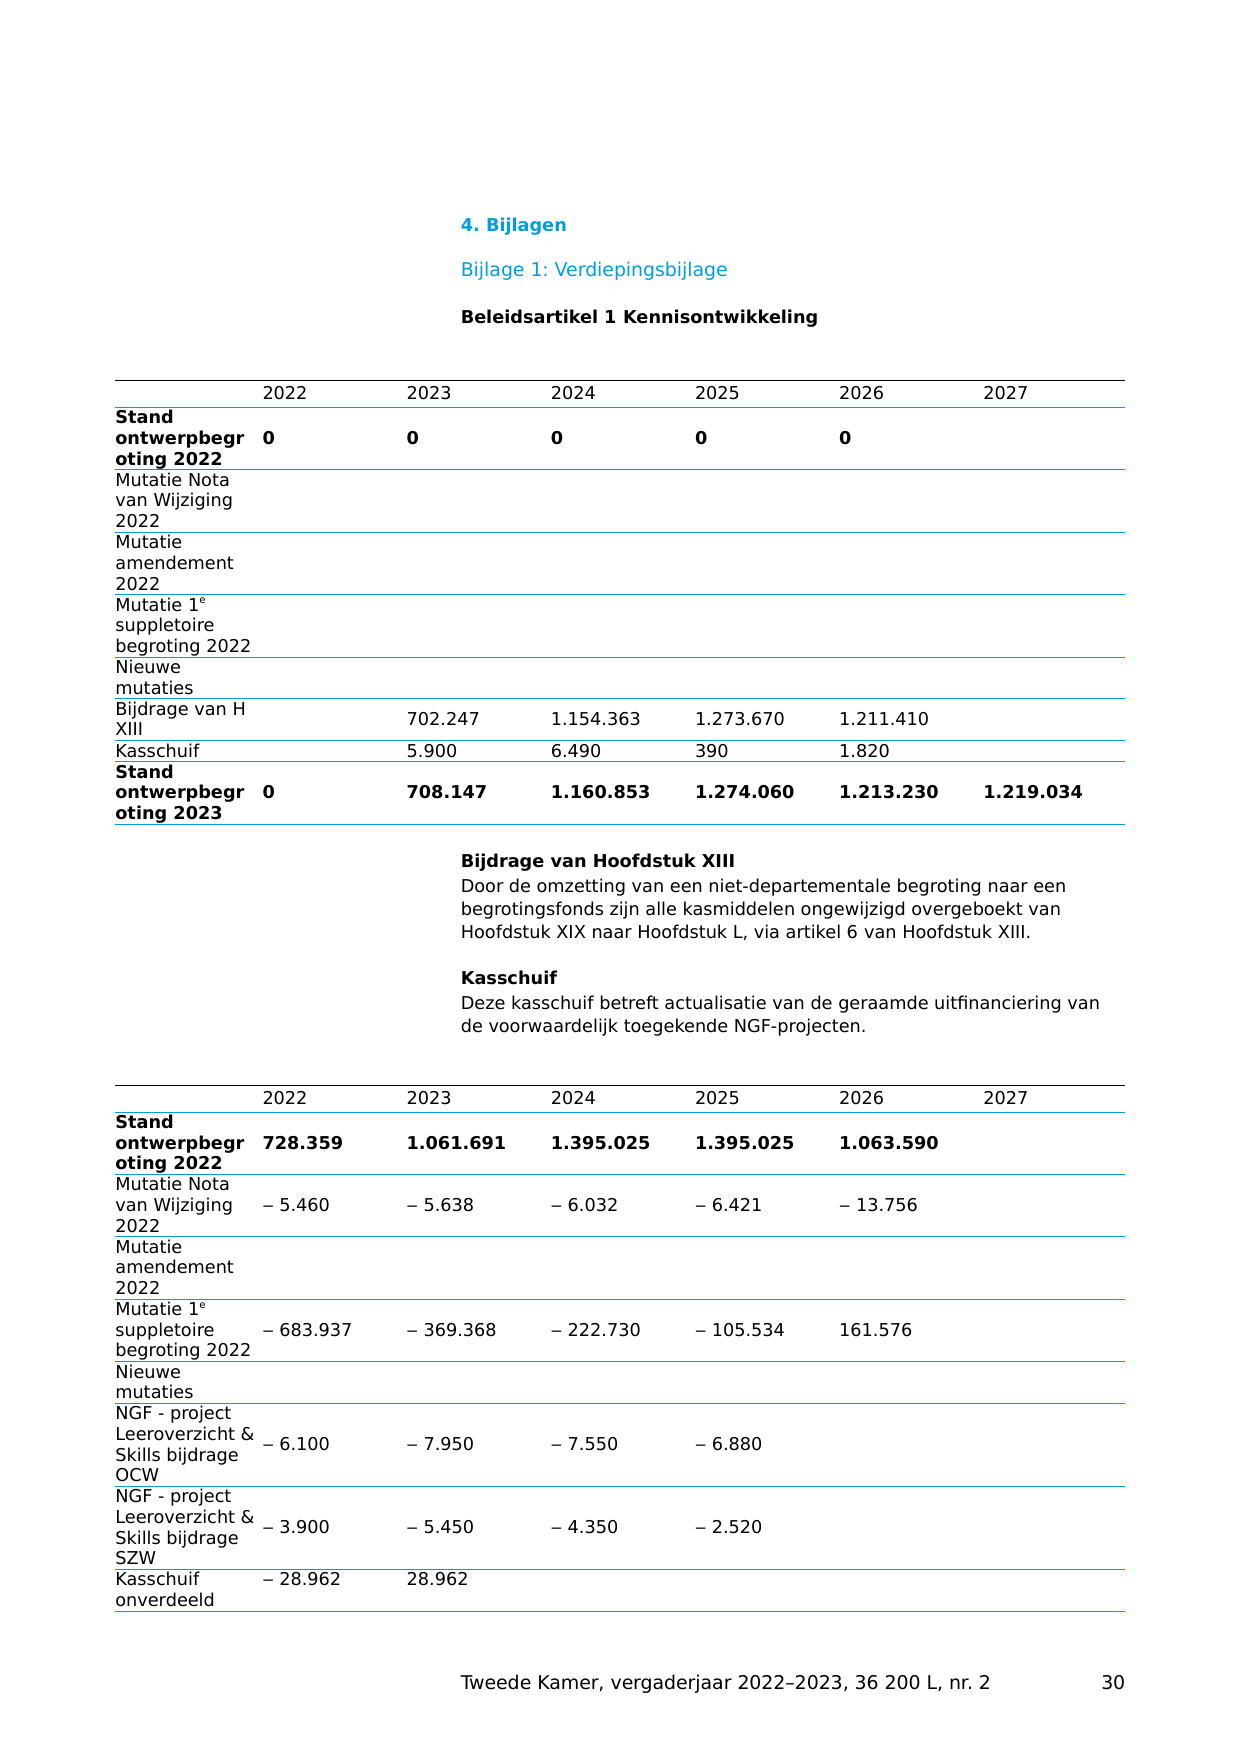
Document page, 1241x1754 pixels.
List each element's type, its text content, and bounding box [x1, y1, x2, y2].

text Door de omzetting van een niet-departementale begroting naar een begrotingsfonds zijn alle kasmiddelen ongewijzigd overgeboekt van Hoofdstuk XIX naar Hoofdstuk L, via artikel 6 van Hoofdstuk XIII. [461, 874, 1125, 943]
table_cell [692, 533, 836, 594]
table_cell 2027 [980, 1086, 1125, 1111]
table_cell Nieuwe mutaties [115, 658, 259, 698]
table_cell [980, 1175, 1125, 1236]
text Deze kasschuif betreft actualisatie van de geraamde uitfinanciering van de voorwaardelijk toegekende NGF-projecten. [461, 991, 1125, 1037]
table_cell [836, 1404, 980, 1486]
table_cell [836, 1487, 980, 1569]
table_cell [259, 699, 403, 740]
table_cell Mutatie amendement 2022 [115, 1237, 259, 1299]
table_cell [692, 1237, 836, 1299]
text Bijdrage van Hoofdstuk XIII [461, 849, 1125, 872]
table_cell [836, 1237, 980, 1299]
table_cell NGF - project Leeroverzicht & Skills bijdrage SZW [115, 1487, 259, 1569]
table_cell [259, 595, 403, 656]
table_cell ‒ 222.730 [548, 1300, 692, 1361]
table_cell [836, 533, 980, 594]
table_cell [980, 699, 1125, 740]
table_cell [980, 1300, 1125, 1361]
table_cell 0 [692, 408, 836, 469]
table_cell [980, 1570, 1125, 1611]
table_cell 0 [259, 408, 403, 469]
table_cell 702.247 [404, 699, 548, 740]
table_cell NGF - project Leeroverzicht & Skills bijdrage OCW [115, 1404, 259, 1486]
table_header Tabel 17 Uitgaven beleidsartikel 1 (bedragen x 1.000) [115, 355, 1125, 380]
table_cell Stand ontwerpbegroting 2022 [115, 408, 259, 469]
table_cell 1.061.691 [404, 1113, 548, 1174]
table_cell [980, 1404, 1125, 1486]
table_header Tabel 18 Historie Hoofdstuk XIX beleidsartikel 1 (bedragen x 1.000) [115, 1060, 1125, 1084]
table_cell [259, 658, 403, 698]
table_cell 0 [548, 408, 692, 469]
table_cell Stand ontwerpbegroting 2022 [115, 1113, 259, 1174]
table_cell [836, 470, 980, 532]
table_cell 28.962 [404, 1570, 548, 1611]
table_cell 1.154.363 [548, 699, 692, 740]
table_cell [980, 470, 1125, 532]
table_cell [548, 470, 692, 532]
table_cell 1.395.025 [548, 1113, 692, 1174]
table_cell [980, 658, 1125, 698]
table_cell 1.211.410 [836, 699, 980, 740]
table_cell [980, 1362, 1125, 1403]
table_cell Mutatie 1e suppletoire begroting 2022 [115, 1300, 259, 1361]
table_cell [404, 1362, 548, 1403]
table_cell [548, 658, 692, 698]
table_cell [692, 1362, 836, 1403]
table_cell [115, 1086, 259, 1111]
table_cell ‒ 4.350 [548, 1487, 692, 1569]
table_cell [404, 658, 548, 698]
text Kasschuif [461, 966, 1125, 989]
table_cell ‒ 369.368 [404, 1300, 548, 1361]
table_cell [115, 381, 259, 407]
table_cell ‒ 6.421 [692, 1175, 836, 1236]
table_cell [548, 1237, 692, 1299]
table_cell 1.160.853 [548, 762, 692, 823]
table_cell ‒ 683.937 [259, 1300, 403, 1361]
table_cell 2026 [836, 381, 980, 407]
table_cell [836, 658, 980, 698]
table_cell 0 [404, 408, 548, 469]
title 4. Bijlagen [461, 213, 1125, 236]
table_cell ‒ 7.550 [548, 1404, 692, 1486]
table_cell ‒ 3.900 [259, 1487, 403, 1569]
table_cell [404, 1237, 548, 1299]
table_cell ‒ 28.962 [259, 1570, 403, 1611]
table_cell 0 [259, 762, 403, 823]
table_cell 2027 [980, 381, 1125, 407]
table_cell [692, 595, 836, 656]
table_cell [692, 658, 836, 698]
table_cell Kasschuif onverdeeld [115, 1570, 259, 1611]
table_cell 2024 [548, 381, 692, 407]
table_cell Mutatie 1e suppletoire begroting 2022 [115, 595, 259, 656]
table_cell [980, 408, 1125, 469]
table_cell 0 [836, 408, 980, 469]
table_cell Mutatie amendement 2022 [115, 533, 259, 594]
table_cell 1.219.034 [980, 762, 1125, 823]
table_cell 1.273.670 [692, 699, 836, 740]
table_cell [980, 1487, 1125, 1569]
table_cell ‒ 105.534 [692, 1300, 836, 1361]
table_cell 2025 [692, 1086, 836, 1111]
table_cell 2023 [404, 381, 548, 407]
table_cell 6.490 [548, 741, 692, 761]
table_cell [980, 1113, 1125, 1174]
table_cell 1.063.590 [836, 1113, 980, 1174]
table_cell [259, 1237, 403, 1299]
table_cell [980, 595, 1125, 656]
table_cell [548, 1570, 692, 1611]
table_cell 1.274.060 [692, 762, 836, 823]
table_cell [980, 741, 1125, 761]
table_cell ‒ 6.032 [548, 1175, 692, 1236]
title Bijlage 1: Verdiepingsbijlage [461, 259, 1125, 281]
table_cell 728.359 [259, 1113, 403, 1174]
table_cell [692, 1570, 836, 1611]
table_cell 161.576 [836, 1300, 980, 1361]
table_cell [980, 533, 1125, 594]
table_cell 390 [692, 741, 836, 761]
table_cell [404, 595, 548, 656]
table_cell [259, 741, 403, 761]
table_cell 1.395.025 [692, 1113, 836, 1174]
table_cell ‒ 5.460 [259, 1175, 403, 1236]
table_cell ‒ 7.950 [404, 1404, 548, 1486]
table_cell ‒ 13.756 [836, 1175, 980, 1236]
table_cell [259, 470, 403, 532]
table_cell Mutatie Nota van Wijziging 2022 [115, 1175, 259, 1236]
table_cell [836, 1362, 980, 1403]
table_cell [980, 1237, 1125, 1299]
text Beleidsartikel 1 Kennisontwikkeling [461, 305, 1125, 328]
table_cell ‒ 6.100 [259, 1404, 403, 1486]
table_cell [404, 533, 548, 594]
table_cell 1.820 [836, 741, 980, 761]
table_cell [836, 1570, 980, 1611]
table_cell ‒ 5.638 [404, 1175, 548, 1236]
table_cell Stand ontwerpbegroting 2023 [115, 762, 259, 823]
table_cell [692, 470, 836, 532]
table_cell 2025 [692, 381, 836, 407]
table_cell 5.900 [404, 741, 548, 761]
table_cell [259, 1362, 403, 1403]
table_cell [548, 1362, 692, 1403]
table_cell Mutatie Nota van Wijziging 2022 [115, 470, 259, 532]
table_cell [259, 533, 403, 594]
table_cell ‒ 5.450 [404, 1487, 548, 1569]
table_cell [548, 533, 692, 594]
table_cell 2024 [548, 1086, 692, 1111]
table_cell Bijdrage van H XIII [115, 699, 259, 740]
table_cell ‒ 6.880 [692, 1404, 836, 1486]
table_cell ‒ 2.520 [692, 1487, 836, 1569]
table_cell [836, 595, 980, 656]
table_cell 2022 [259, 381, 403, 407]
table_cell 708.147 [404, 762, 548, 823]
table_cell Nieuwe mutaties [115, 1362, 259, 1403]
table_cell 2023 [404, 1086, 548, 1111]
table_cell [548, 595, 692, 656]
table_cell Kasschuif [115, 741, 259, 761]
table_cell 2022 [259, 1086, 403, 1111]
table_cell [404, 470, 548, 532]
table_cell 2026 [836, 1086, 980, 1111]
table_cell 1.213.230 [836, 762, 980, 823]
